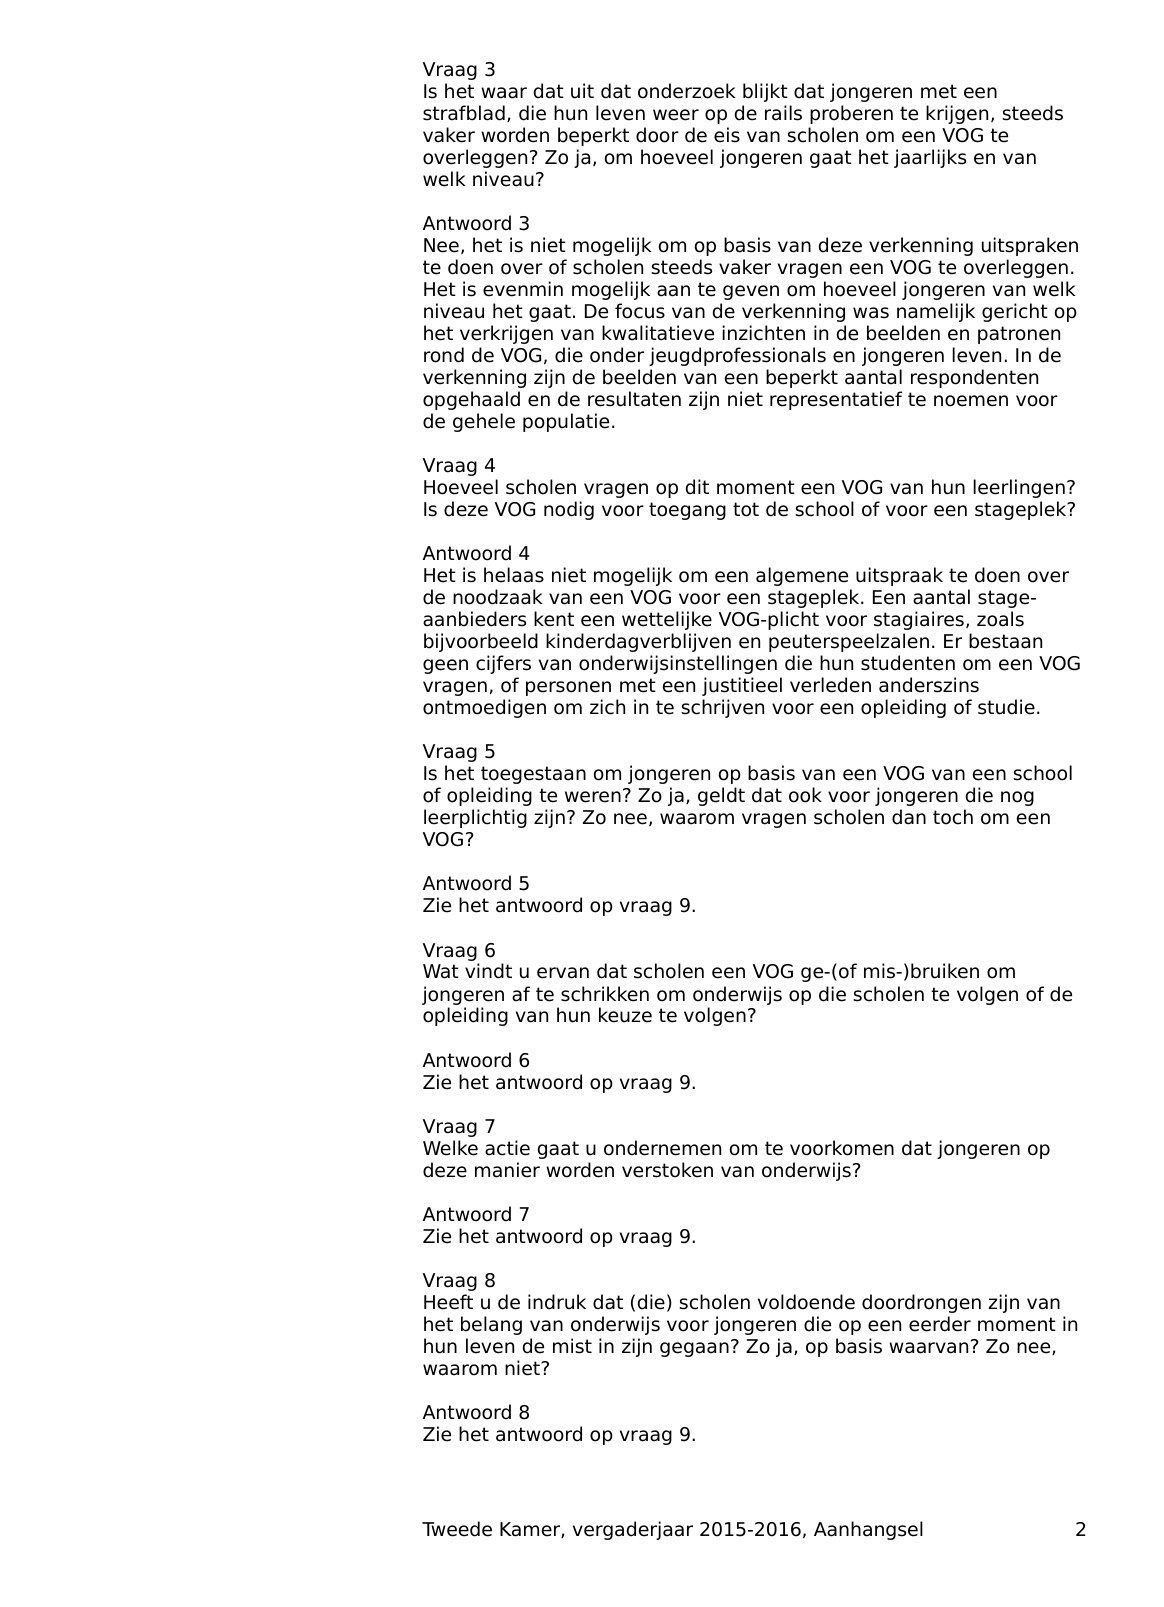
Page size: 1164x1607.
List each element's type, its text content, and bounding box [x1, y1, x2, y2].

text Hoeveel scholen vragen op dit moment een VOG van hun leerlingen? Is deze VOG nodig voor toegang tot de school of voor een stageplek? [422, 477, 1087, 521]
text Vraag 8 [422, 1270, 1087, 1292]
text Zie het antwoord op vraag 9. [422, 895, 1087, 917]
text Nee, het is niet mogelijk om op basis van deze verkenning uitspraken te doen over of scholen steeds vaker vragen een VOG te overleggen. Het is evenmin mogelijk aan te geven om hoeveel jongeren van welk niveau het gaat. De focus van de verkenning was namelijk gericht op het verkrijgen van kwalitatieve inzichten in de beelden en patronen rond de VOG, die onder jeugdprofessionals en jongeren leven. In de verkenning zijn de beelden van een beperkt aantal respondenten opgehaald en de resultaten zijn niet representatief te noemen voor de gehele populatie. [422, 235, 1087, 433]
text Antwoord 8 [422, 1402, 1087, 1424]
text Is het toegestaan om jongeren op basis van een VOG van een school of opleiding te weren? Zo ja, geldt dat ook voor jongeren die nog leerplichtig zijn? Zo nee, waarom vragen scholen dan toch om een VOG? [422, 763, 1087, 851]
text Antwoord 5 [422, 873, 1087, 895]
text Zie het antwoord op vraag 9. [422, 1226, 1087, 1248]
text Heeft u de indruk dat (die) scholen voldoende doordrongen zijn van het belang van onderwijs voor jongeren die op een eerder moment in hun leven de mist in zijn gegaan? Zo ja, op basis waarvan? Zo nee, waarom niet? [422, 1292, 1087, 1380]
text Vraag 7 [422, 1116, 1087, 1138]
text Is het waar dat uit dat onderzoek blijkt dat jongeren met een strafblad, die hun leven weer op de rails proberen te krijgen, steeds vaker worden beperkt door de eis van scholen om een VOG te overleggen? Zo ja, om hoeveel jongeren gaat het jaarlijks en van welk niveau? [422, 81, 1087, 191]
text Antwoord 6 [422, 1049, 1087, 1072]
text Vraag 4 [422, 455, 1087, 477]
text Antwoord 7 [422, 1204, 1087, 1226]
text Wat vindt u ervan dat scholen een VOG ge-(of mis-)bruiken om jongeren af te schrikken om onderwijs op die scholen te volgen of de opleiding van hun keuze te volgen? [422, 961, 1087, 1027]
text Welke actie gaat u ondernemen om te voorkomen dat jongeren op deze manier worden verstoken van onderwijs? [422, 1138, 1087, 1182]
text Antwoord 3 [422, 213, 1087, 235]
text Antwoord 4 [422, 543, 1087, 565]
text Zie het antwoord op vraag 9. [422, 1424, 1087, 1446]
text Vraag 3 [422, 59, 1087, 81]
text Vraag 5 [422, 741, 1087, 763]
text Zie het antwoord op vraag 9. [422, 1072, 1087, 1093]
text Het is helaas niet mogelijk om een algemene uitspraak te doen over de noodzaak van een VOG voor een stageplek. Een aantal stage-aanbieders kent een wettelijke VOG-plicht voor stagiaires, zoals bijvoorbeeld kinderdagverblijven en peuterspeelzalen. Er bestaan geen cijfers van onderwijsinstellingen die hun studenten om een VOG vragen, of personen met een justitieel verleden anderszins ontmoedigen om zich in te schrijven voor een opleiding of studie. [422, 565, 1087, 719]
text Vraag 6 [422, 939, 1087, 961]
